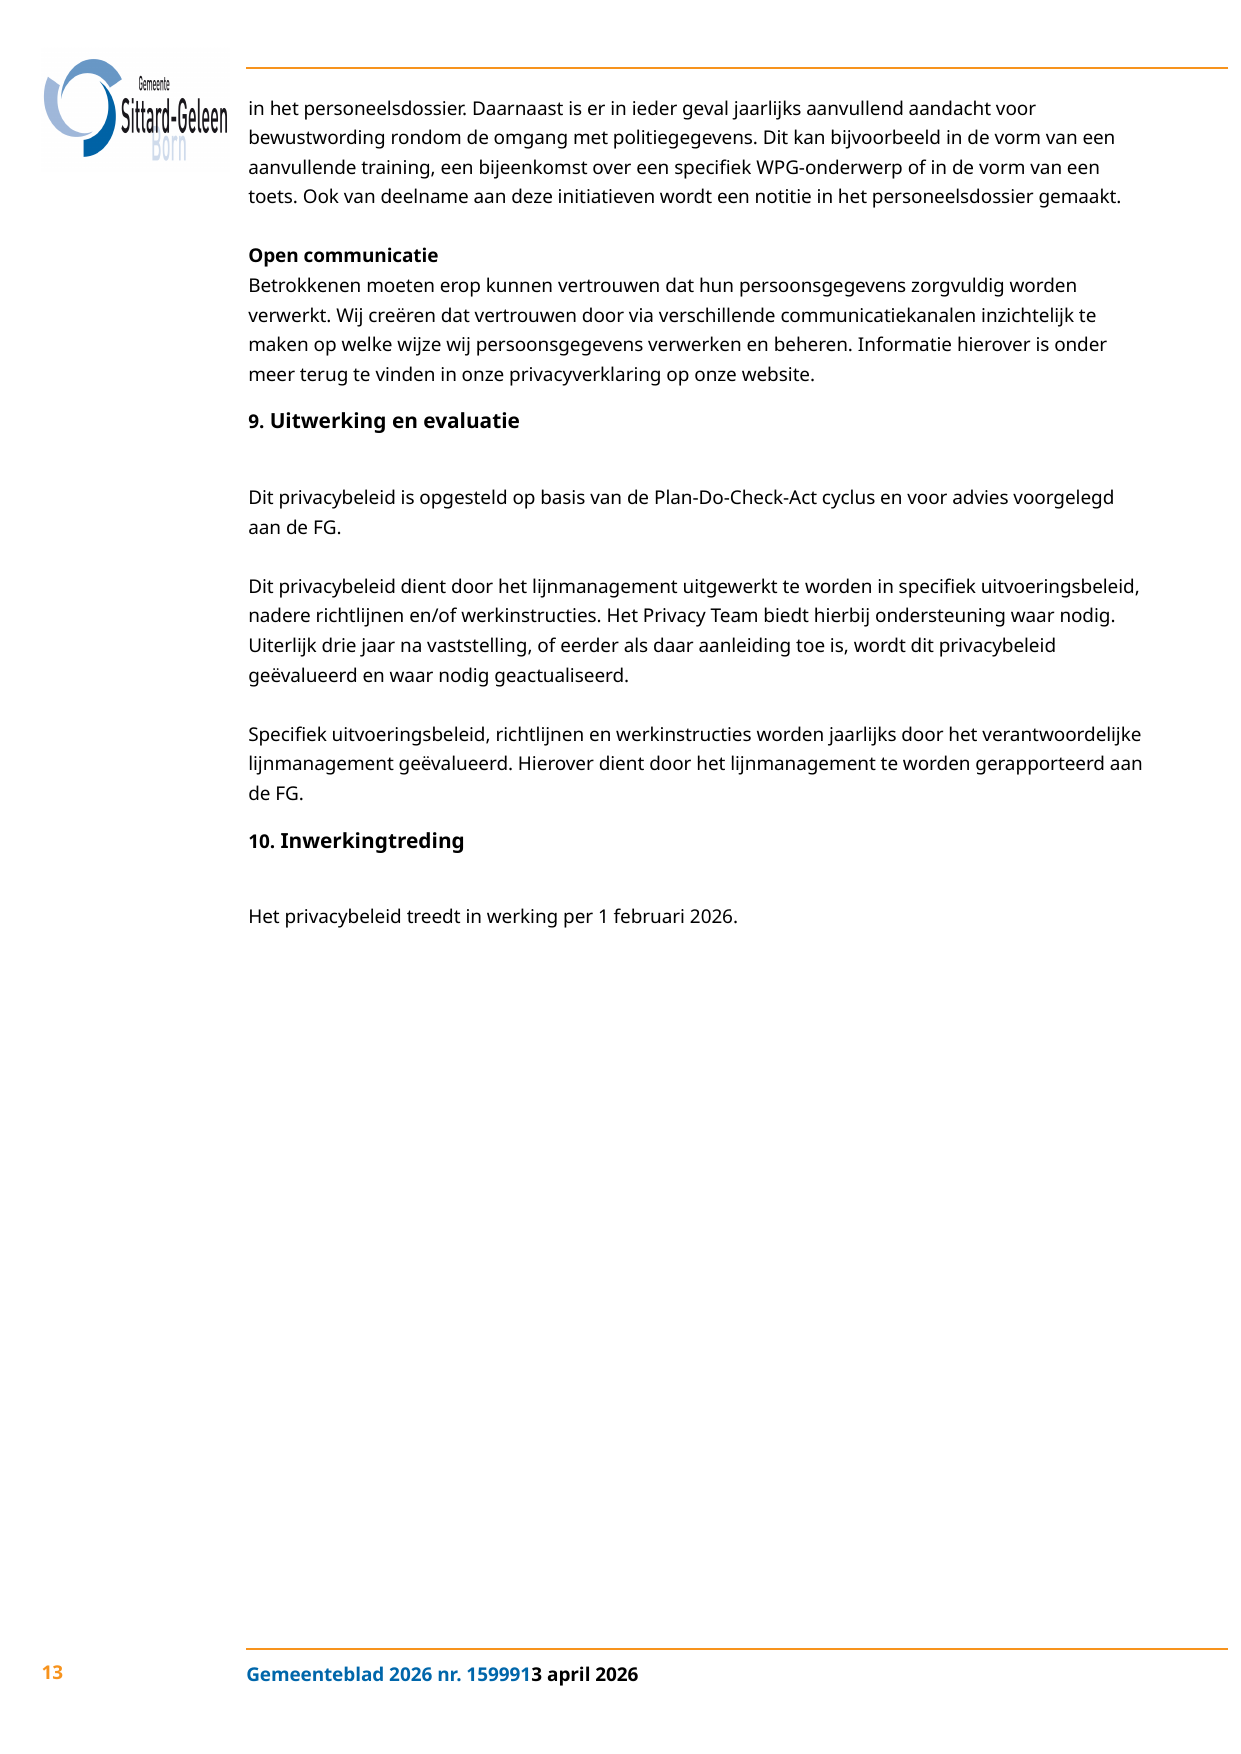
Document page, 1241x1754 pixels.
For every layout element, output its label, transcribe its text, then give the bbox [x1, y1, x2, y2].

text Dit privacybeleid dient door het lijnmanagement uitgewerkt te worden in specifiek uitvoeringsbeleid, nadere richtlijnen en/of werkinstructies. Het Privacy Team biedt hierbij ondersteuning waar nodig. Uiterlijk drie jaar na vaststelling, of eerder als daar aanleiding toe is, wordt dit privacybeleid geëvalueerd en waar nodig geactualiseerd. [248, 573, 1152, 688]
text Specifiek uitvoeringsbeleid, richtlijnen en werkinstructies worden jaarlijks door het verantwoordelijke lijnmanagement geëvalueerd. Hierover dient door het lijnmanagement te worden gerapporteerd aan de FG. [248, 721, 1152, 806]
text Betrokkenen moeten erop kunnen vertrouwen dat hun persoonsgegevens zorgvuldig worden verwerkt. Wij creëren dat vertrouwen door via verschillende communicatiekanalen inzichtelijk te maken op welke wijze wij persoonsgegevens verwerken en beheren. Informatie hierover is onder meer terug te vinden in onze privacyverklaring op onze website. [248, 272, 1152, 387]
text Het privacybeleid treedt in werking per 1 februari 2026. [248, 903, 1152, 929]
picture [41, 47, 231, 172]
text 10. Inwerkingtreding [248, 826, 1152, 854]
text Dit privacybeleid is opgesteld op basis van de Plan-Do-Check-Act cyclus en voor advies voorgelegd aan de FG. [248, 484, 1152, 540]
text in het personeelsdossier. Daarnaast is er in ieder geval jaarlijks aanvullend aandacht voor bewustwording rondom de omgang met politiegegevens. Dit kan bijvoorbeeld in de vorm van een aanvullende training, een bijeenkomst over een specifiek WPG-onderwerp of in de vorm van een toets. Ook van deelname aan deze initiatieven wordt een notitie in het personeelsdossier gemaakt. [248, 95, 1152, 209]
text 9. Uitwerking en evaluatie [248, 407, 1152, 435]
text Open communicatie [248, 243, 1152, 268]
